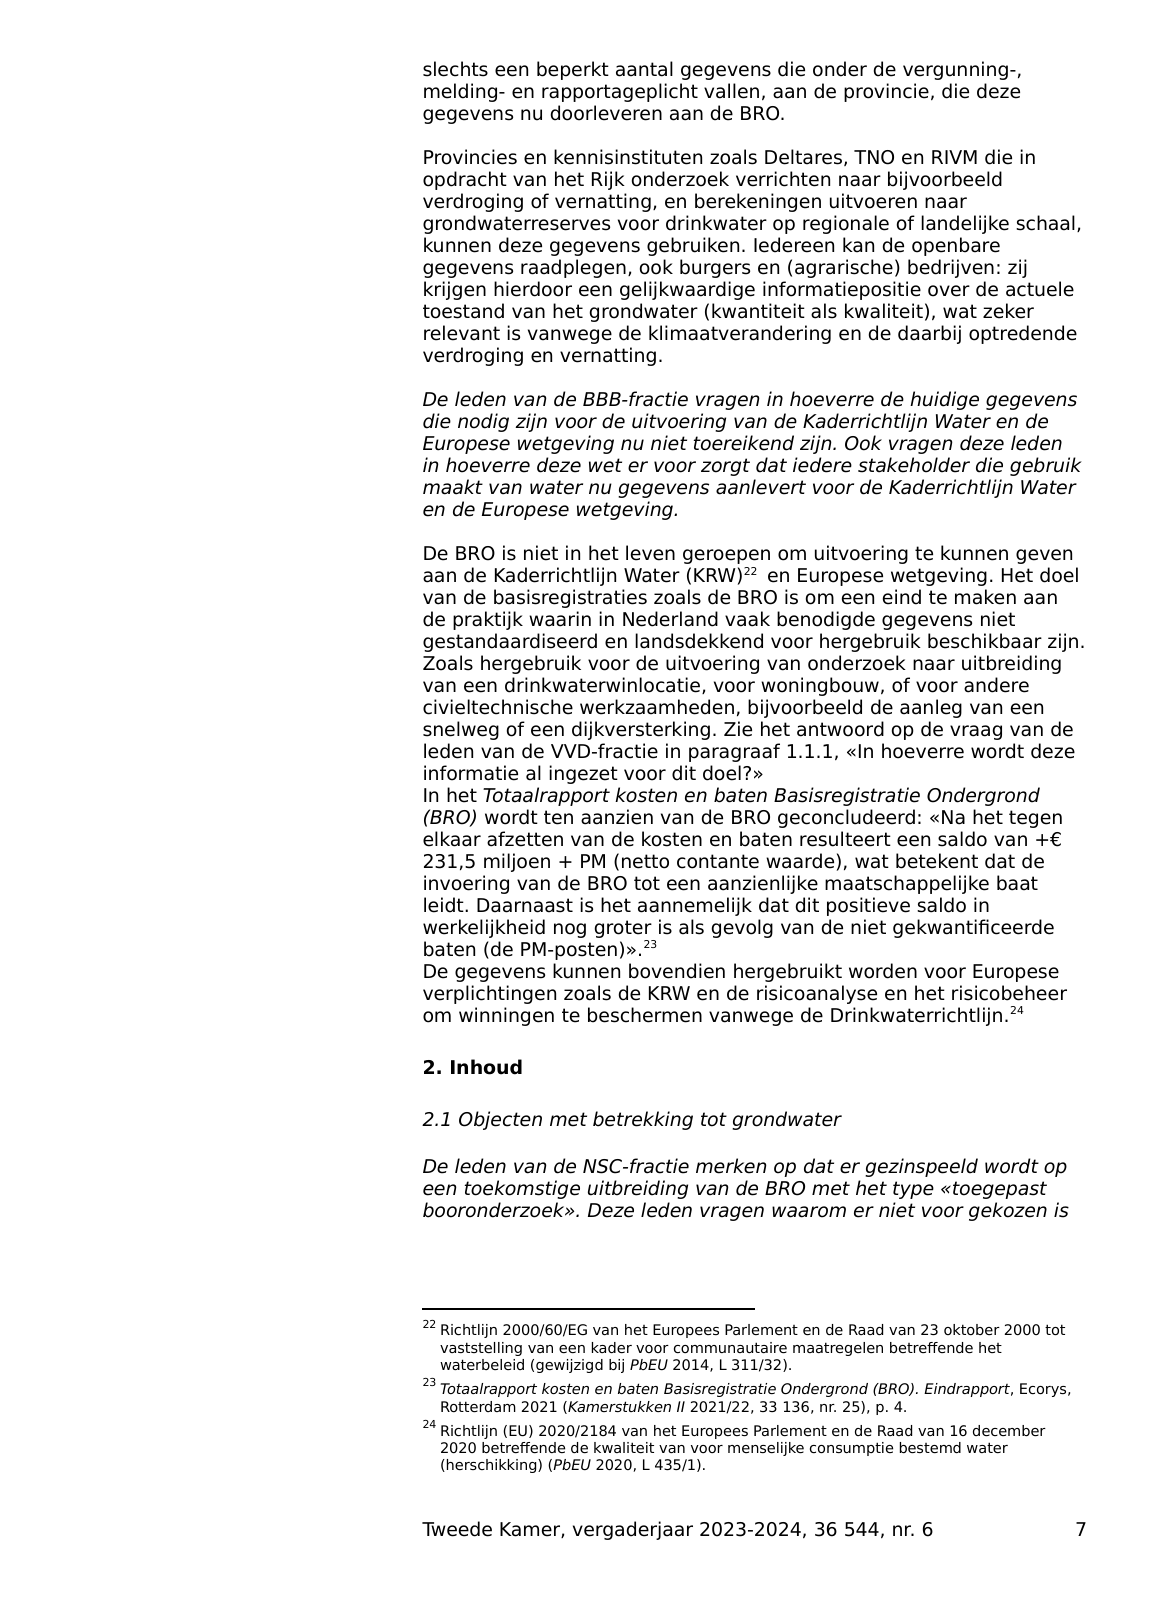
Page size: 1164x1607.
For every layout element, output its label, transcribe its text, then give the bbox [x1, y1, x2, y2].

text De BRO is niet in het leven geroepen om uitvoering te kunnen geven aan de Kaderrichtlijn Water (KRW) en Europese wetgeving. Het doel van de basisregistraties zoals de BRO is om een eind te maken aan de praktijk waarin in Nederland vaak benodigde gegevens niet gestandaardiseerd en landsdekkend voor hergebruik beschikbaar zijn. Zoals hergebruik voor de uitvoering van onderzoek naar uitbreiding van een drinkwaterwinlocatie, voor woningbouw, of voor andere civieltechnische werkzaamheden, bijvoorbeeld de aanleg van een snelweg of een dijkversterking. Zie het antwoord op de vraag van de leden van de VVD-fractie in paragraaf 1.1.1, «In hoeverre wordt deze informatie al ingezet voor dit doel?» [422, 543, 1087, 785]
subtitle 2. Inhoud [422, 1057, 1087, 1079]
text In het Totaalrapport kosten en baten Basisregistratie Ondergrond (BRO) wordt ten aanzien van de BRO geconcludeerd: «Na het tegen elkaar afzetten van de kosten en baten resulteert een saldo van +€ 231,5 miljoen + PM (netto contante waarde), wat betekent dat de invoering van de BRO tot een aanzienlijke maatschappelijke baat leidt. Daarnaast is het aannemelijk dat dit positieve saldo in werkelijkheid nog groter is als gevolg van de niet gekwantificeerde baten (de PM-posten)». [422, 785, 1087, 961]
text Richtlijn (EU) 2020/2184 van het Europees Parlement en de Raad van 16 december 2020 betreffende de kwaliteit van voor menselijke consumptie bestemd water (herschikking) (PbEU 2020, L 435/1). [422, 1418, 1087, 1474]
text slechts een beperkt aantal gegevens die onder de vergunning-, melding- en rapportageplicht vallen, aan de provincie, die deze gegevens nu doorleveren aan de BRO. [422, 59, 1087, 125]
text De leden van de NSC-fractie merken op dat er gezinspeeld wordt op een toekomstige uitbreiding van de BRO met het type «toegepast booronderzoek». Deze leden vragen waarom er niet voor gekozen is [422, 1156, 1087, 1222]
text Richtlijn 2000/60/EG van het Europees Parlement en de Raad van 23 oktober 2000 tot vaststelling van een kader voor communautaire maatregelen betreffende het waterbeleid (gewijzigd bij PbEU 2014, L 311/32). [422, 1318, 1087, 1374]
text De leden van de BBB-fractie vragen in hoeverre de huidige gegevens die nodig zijn voor de uitvoering van de Kaderrichtlijn Water en de Europese wetgeving nu niet toereikend zijn. Ook vragen deze leden in hoeverre deze wet er voor zorgt dat iedere stakeholder die gebruik maakt van water nu gegevens aanlevert voor de Kaderrichtlijn Water en de Europese wetgeving. [422, 389, 1087, 521]
text Provincies en kennisinstituten zoals Deltares, TNO en RIVM die in opdracht van het Rijk onderzoek verrichten naar bijvoorbeeld verdroging of vernatting, en berekeningen uitvoeren naar grondwaterreserves voor drinkwater op regionale of landelijke schaal, kunnen deze gegevens gebruiken. Iedereen kan de openbare gegevens raadplegen, ook burgers en (agrarische) bedrijven: zij krijgen hierdoor een gelijkwaardige informatiepositie over de actuele toestand van het grondwater (kwantiteit als kwaliteit), wat zeker relevant is vanwege de klimaatverandering en de daarbij optredende verdroging en vernatting. [422, 147, 1087, 367]
text De gegevens kunnen bovendien hergebruikt worden voor Europese verplichtingen zoals de KRW en de risicoanalyse en het risicobeheer om winningen te beschermen vanwege de Drinkwaterrichtlijn. [422, 961, 1087, 1027]
subtitle 2.1 Objecten met betrekking tot grondwater [422, 1109, 1087, 1131]
text Totaalrapport kosten en baten Basisregistratie Ondergrond (BRO). Eindrapport, Ecorys, Rotterdam 2021 (Kamerstukken II 2021/22, 33 136, nr. 25), p. 4. [422, 1377, 1087, 1416]
